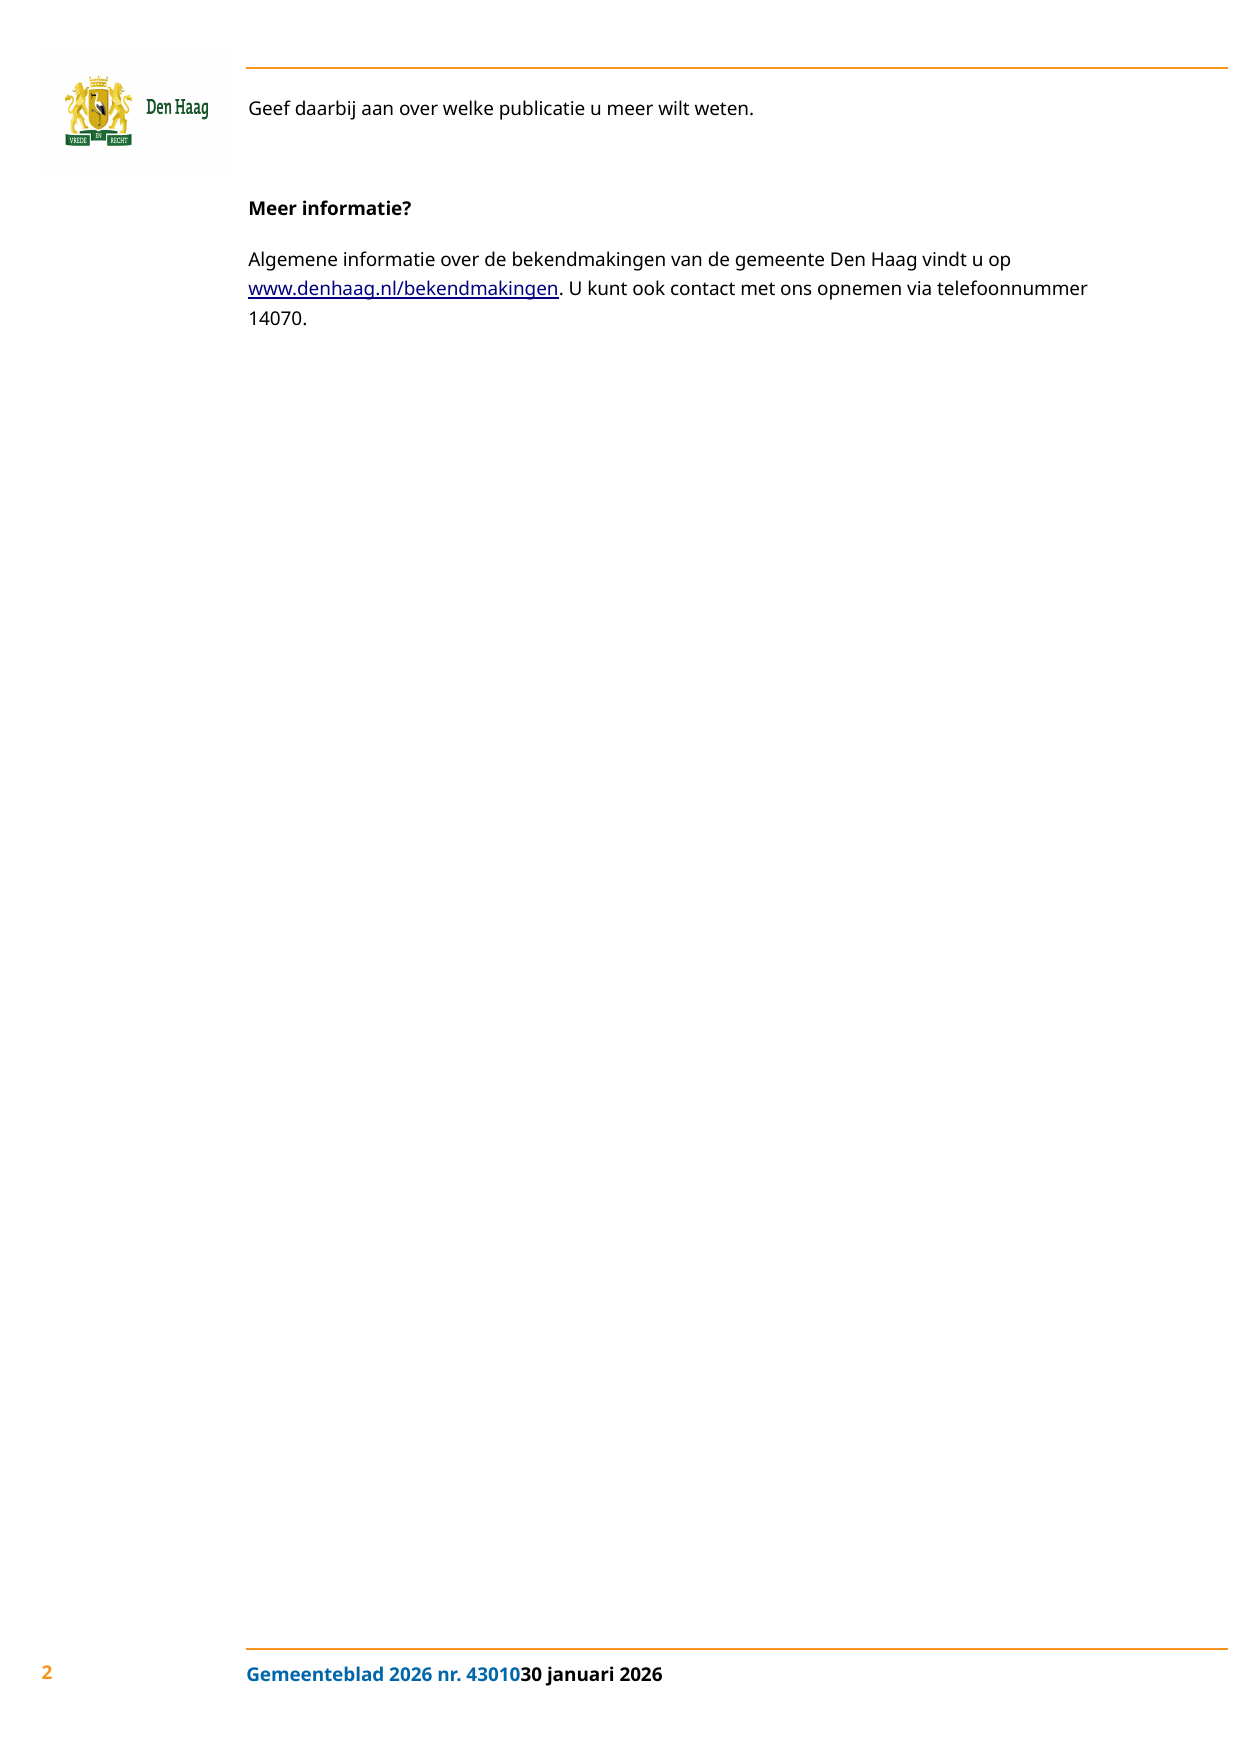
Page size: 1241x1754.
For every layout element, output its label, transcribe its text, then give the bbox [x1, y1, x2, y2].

text Geef daarbij aan over welke publicatie u meer wilt weten. [248, 95, 1152, 121]
text Algemene informatie over de bekendmakingen van de gemeente Den Haag vindt u op www.denhaag.nl/bekendmakingen. U kunt ook contact met ons opnemen via telefoonnummer 14070. [248, 246, 1152, 331]
picture [41, 47, 231, 172]
text Meer informatie? [248, 196, 1152, 221]
